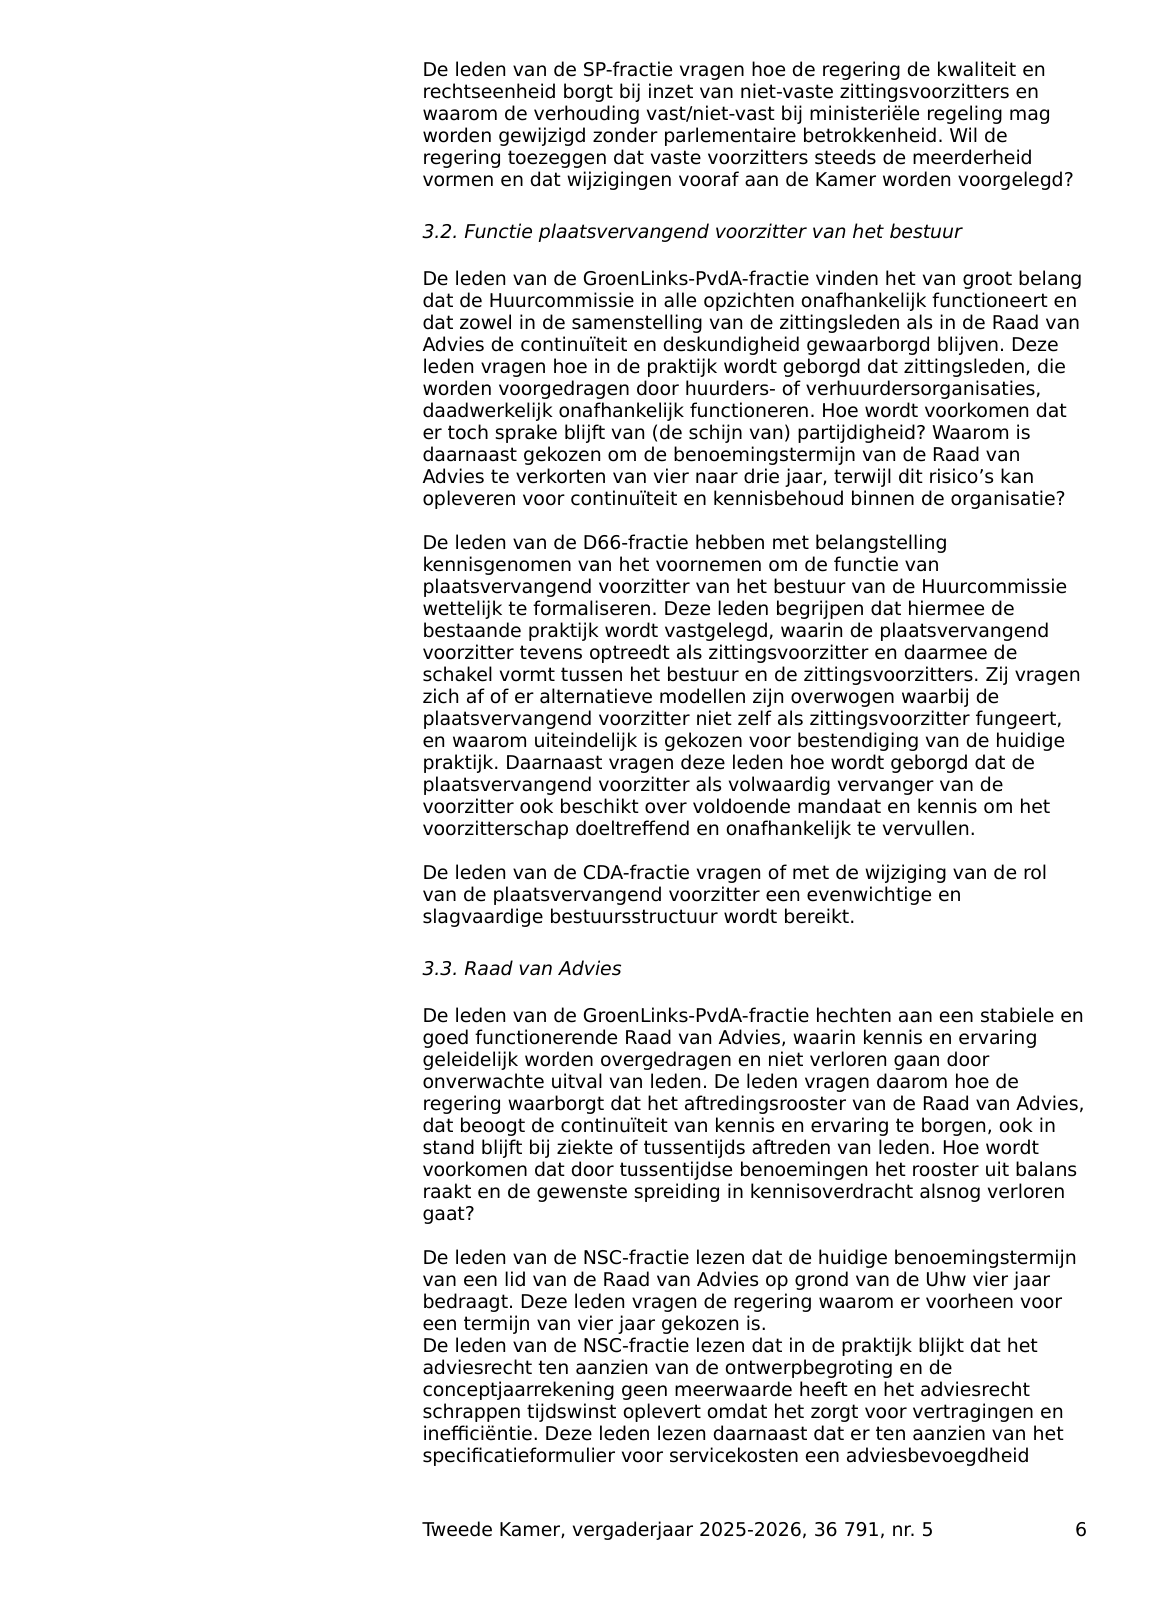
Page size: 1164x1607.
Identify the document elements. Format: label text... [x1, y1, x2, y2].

text De leden van de CDA-fractie vragen of met de wijziging van de rol van de plaatsvervangend voorzitter een evenwichtige en slagvaardige bestuursstructuur wordt bereikt. [422, 862, 1087, 928]
text De leden van de NSC-fractie lezen dat in de praktijk blijkt dat het adviesrecht ten aanzien van de ontwerpbegroting en de conceptjaarrekening geen meerwaarde heeft en het adviesrecht schrappen tijdswinst oplevert omdat het zorgt voor vertragingen en inefficiëntie. Deze leden lezen daarnaast dat er ten aanzien van het specificatieformulier voor servicekosten een adviesbevoegdheid [422, 1334, 1087, 1466]
subtitle 3.2. Functie plaatsvervangend voorzitter van het bestuur [422, 221, 1087, 243]
subtitle 3.3. Raad van Advies [422, 958, 1087, 980]
text De leden van de GroenLinks-PvdA-fractie vinden het van groot belang dat de Huurcommissie in alle opzichten onafhankelijk functioneert en dat zowel in de samenstelling van de zittingsleden als in de Raad van Advies de continuïteit en deskundigheid gewaarborgd blijven. Deze leden vragen hoe in de praktijk wordt geborgd dat zittingsleden, die worden voorgedragen door huurders- of verhuurdersorganisaties, daadwerkelijk onafhankelijk functioneren. Hoe wordt voorkomen dat er toch sprake blijft van (de schijn van) partijdigheid? Waarom is daarnaast gekozen om de benoemingstermijn van de Raad van Advies te verkorten van vier naar drie jaar, terwijl dit risico’s kan opleveren voor continuïteit en kennisbehoud binnen de organisatie? [422, 268, 1087, 510]
text De leden van de NSC-fractie lezen dat de huidige benoemingstermijn van een lid van de Raad van Advies op grond van de Uhw vier jaar bedraagt. Deze leden vragen de regering waarom er voorheen voor een termijn van vier jaar gekozen is. [422, 1247, 1087, 1334]
text De leden van de D66-fractie hebben met belangstelling kennisgenomen van het voornemen om de functie van plaatsvervangend voorzitter van het bestuur van de Huurcommissie wettelijk te formaliseren. Deze leden begrijpen dat hiermee de bestaande praktijk wordt vastgelegd, waarin de plaatsvervangend voorzitter tevens optreedt als zittingsvoorzitter en daarmee de schakel vormt tussen het bestuur en de zittingsvoorzitters. Zij vragen zich af of er alternatieve modellen zijn overwogen waarbij de plaatsvervangend voorzitter niet zelf als zittingsvoorzitter fungeert, en waarom uiteindelijk is gekozen voor bestendiging van de huidige praktijk. Daarnaast vragen deze leden hoe wordt geborgd dat de plaatsvervangend voorzitter als volwaardig vervanger van de voorzitter ook beschikt over voldoende mandaat en kennis om het voorzitterschap doeltreffend en onafhankelijk te vervullen. [422, 532, 1087, 839]
text De leden van de GroenLinks-PvdA-fractie hechten aan een stabiele en goed functionerende Raad van Advies, waarin kennis en ervaring geleidelijk worden overgedragen en niet verloren gaan door onverwachte uitval van leden. De leden vragen daarom hoe de regering waarborgt dat het aftredingsrooster van de Raad van Advies, dat beoogt de continuïteit van kennis en ervaring te borgen, ook in stand blijft bij ziekte of tussentijds aftreden van leden. Hoe wordt voorkomen dat door tussentijdse benoemingen het rooster uit balans raakt en de gewenste spreiding in kennisoverdracht alsnog verloren gaat? [422, 1005, 1087, 1224]
text De leden van de SP-fractie vragen hoe de regering de kwaliteit en rechtseenheid borgt bij inzet van niet-vaste zittingsvoorzitters en waarom de verhouding vast/niet-vast bij ministeriële regeling mag worden gewijzigd zonder parlementaire betrokkenheid. Wil de regering toezeggen dat vaste voorzitters steeds de meerderheid vormen en dat wijzigingen vooraf aan de Kamer worden voorgelegd? [422, 59, 1087, 191]
